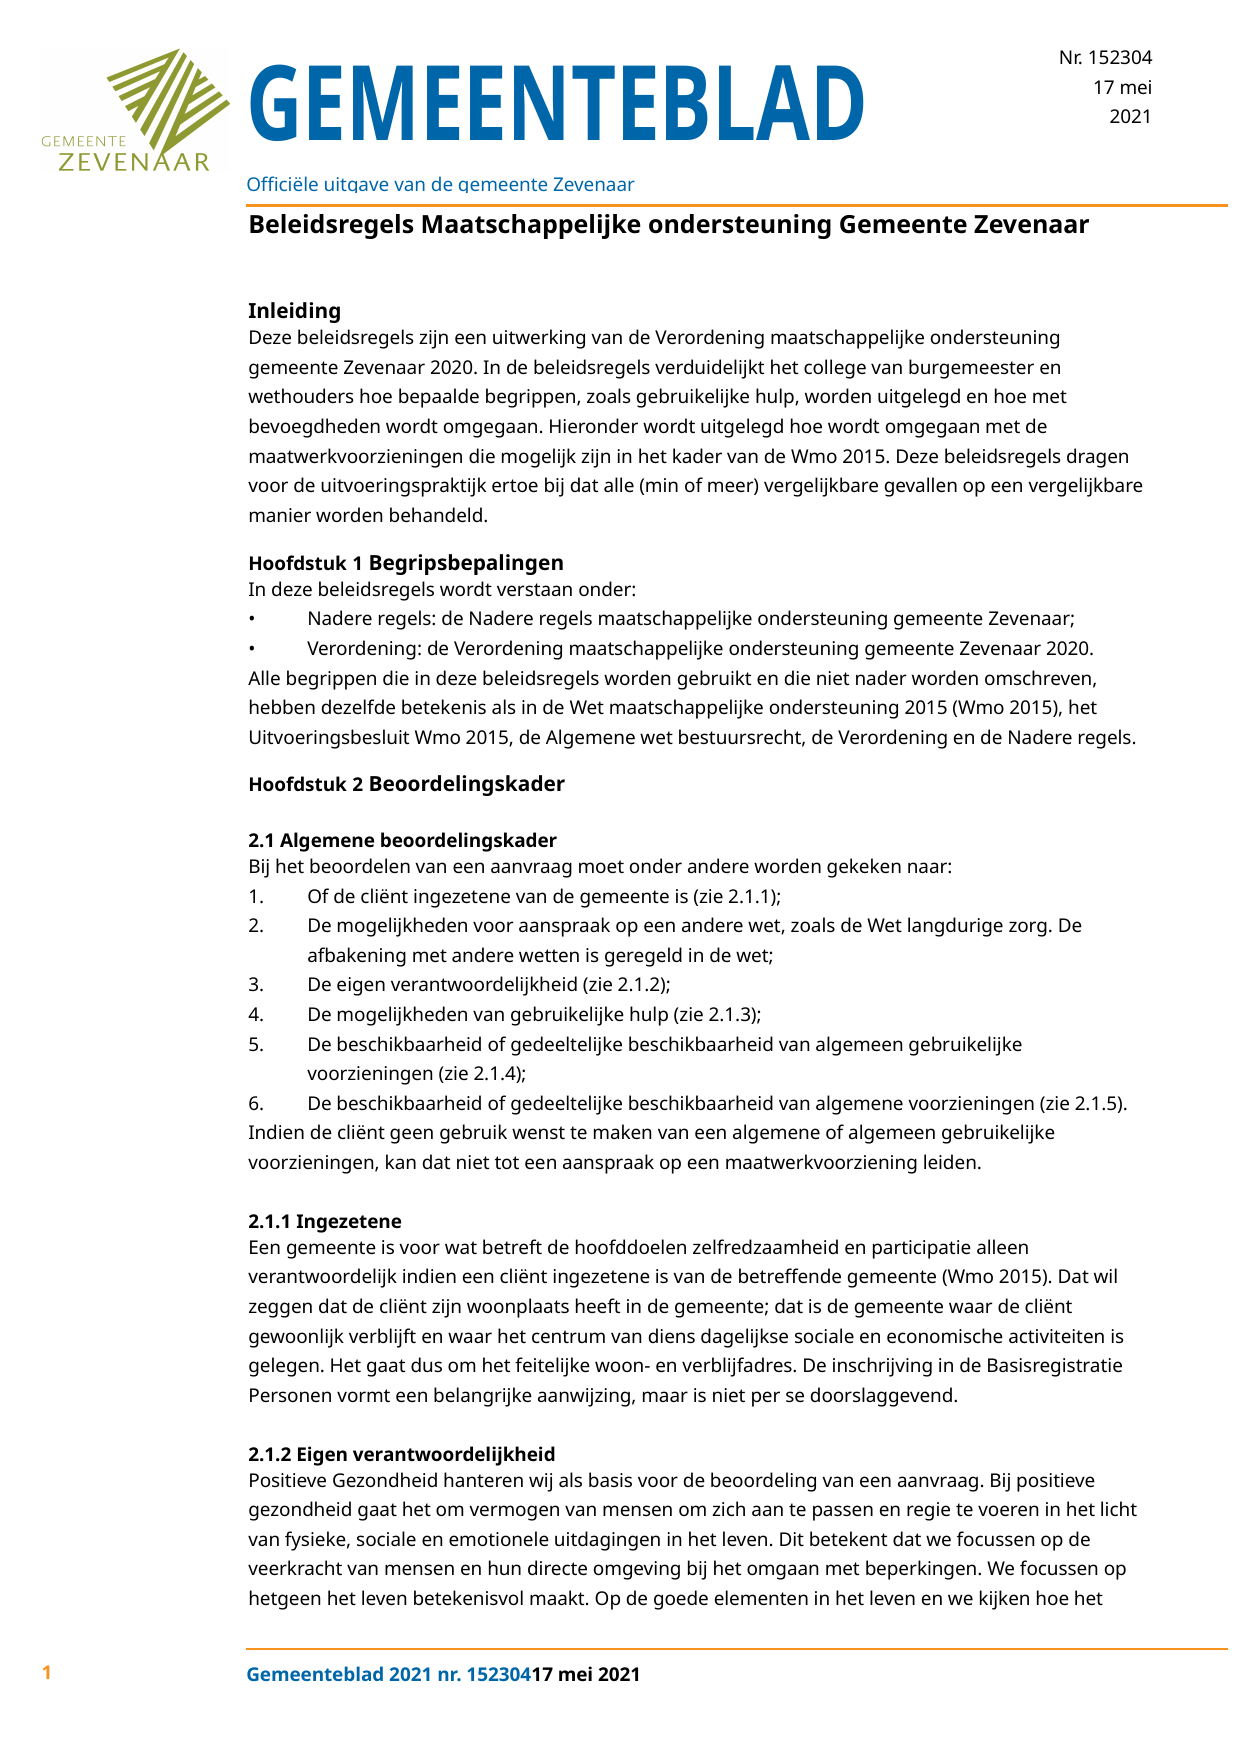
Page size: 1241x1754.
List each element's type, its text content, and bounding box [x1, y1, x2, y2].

text Positieve Gezondheid hanteren wij als basis voor de beoordeling van een aanvraag. Bij positieve gezondheid gaat het om vermogen van mensen om zich aan te passen en regie te voeren in het licht van fysieke, sociale en emotionele uitdagingen in het leven. Dit betekent dat we focussen op de veerkracht van mensen en hun directe omgeving bij het omgaan met beperkingen. We focussen op hetgeen het leven betekenisvol maakt. Op de goede elementen in het leven en we kijken hoe het [248, 1467, 1152, 1611]
list De beschikbaarheid of gedeeltelijke beschikbaarheid van algemene voorzieningen (zie 2.1.5). [248, 1090, 1152, 1116]
text Hoofdstuk 1 Begripsbepalingen [248, 548, 1152, 576]
text Inleiding [248, 296, 1152, 324]
list De mogelijkheden van gebruikelijke hulp (zie 2.1.3); [248, 1001, 1152, 1027]
list De beschikbaarheid of gedeeltelijke beschikbaarheid van algemeen gebruikelijke voorzieningen (zie 2.1.4); [248, 1031, 1152, 1086]
list De mogelijkheden voor aanspraak op een andere wet, zoals de Wet langdurige zorg. De afbakening met andere wetten is geregeld in de wet; [248, 912, 1152, 968]
list Nadere regels: de Nadere regels maatschappelijke ondersteuning gemeente Zevenaar; [248, 606, 1152, 631]
text 2.1.1 Ingezetene [248, 1208, 1152, 1234]
text Beleidsregels Maatschappelijke ondersteuning Gemeente Zevenaar [248, 207, 1152, 241]
list Of de cliënt ingezetene van de gemeente is (zie 2.1.1); [248, 883, 1152, 909]
text Hoofdstuk 2 Beoordelingskader [248, 769, 1152, 798]
text Een gemeente is voor wat betreft de hoofddoelen zelfredzaamheid en participatie alleen verantwoordelijk indien een cliënt ingezetene is van de betreffende gemeente (Wmo 2015). Dat wil zeggen dat de cliënt zijn woonplaats heeft in de gemeente; dat is de gemeente waar de cliënt gewoonlijk verblijft en waar het centrum van diens dagelijkse sociale en economische activiteiten is gelegen. Het gaat dus om het feitelijke woon- en verblijfadres. De inschrijving in de Basisregistratie Personen vormt een belangrijke aanwijzing, maar is niet per se doorslaggevend. [248, 1234, 1152, 1408]
text Deze beleidsregels zijn een uitwerking van de Verordening maatschappelijke ondersteuning gemeente Zevenaar 2020. In de beleidsregels verduidelijkt het college van burgemeester en wethouders hoe bepaalde begrippen, zoals gebruikelijke hulp, worden uitgelegd en hoe met bevoegdheden wordt omgegaan. Hieronder wordt uitgelegd hoe wordt omgegaan met de maatwerkvoorzieningen die mogelijk zijn in het kader van de Wmo 2015. Deze beleidsregels dragen voor de uitvoeringspraktijk ertoe bij dat alle (min of meer) vergelijkbare gevallen op een vergelijkbare manier worden behandeld. [248, 324, 1152, 528]
list De eigen verantwoordelijkheid (zie 2.1.2); [248, 972, 1152, 997]
text Alle begrippen die in deze beleidsregels worden gebruikt en die niet nader worden omschreven, hebben dezelfde betekenis als in de Wet maatschappelijke ondersteuning 2015 (Wmo 2015), het Uitvoeringsbesluit Wmo 2015, de Algemene wet bestuursrecht, de Verordening en de Nadere regels. [248, 665, 1152, 750]
text 2.1 Algemene beoordelingskader [248, 828, 1152, 853]
list Verordening: de Verordening maatschappelijke ondersteuning gemeente Zevenaar 2020. [248, 635, 1152, 661]
text Indien de cliënt geen gebruik wenst te maken van een algemene of algemeen gebruikelijke voorzieningen, kan dat niet tot een aanspraak op een maatwerkvoorziening leiden. [248, 1119, 1152, 1175]
text Bij het beoordelen van een aanvraag moet onder andere worden gekeken naar: [248, 853, 1152, 879]
text 2.1.2 Eigen verantwoordelijkheid [248, 1441, 1152, 1467]
text In deze beleidsregels wordt verstaan onder: [248, 576, 1152, 602]
picture [41, 47, 231, 172]
